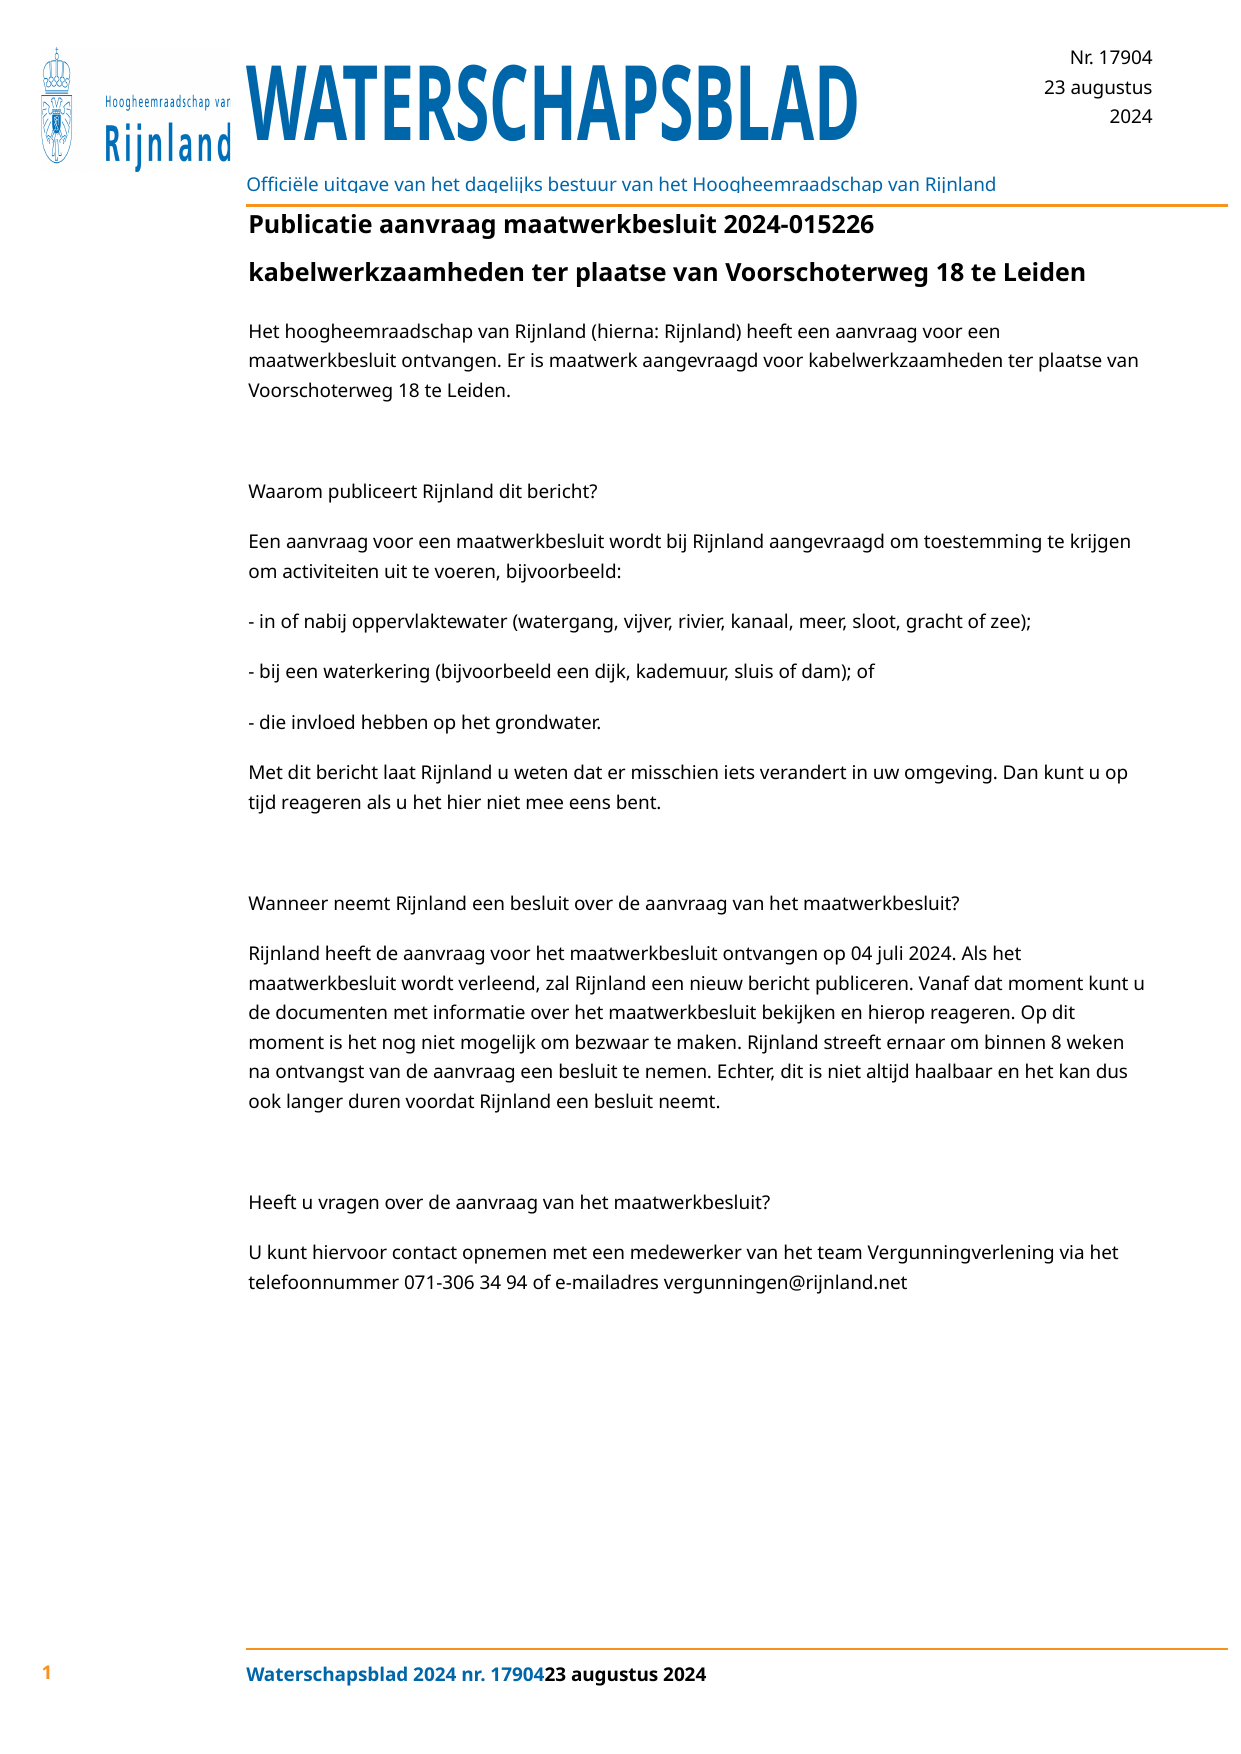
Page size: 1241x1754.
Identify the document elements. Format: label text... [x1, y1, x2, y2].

picture [41, 47, 231, 172]
text Met dit bericht laat Rijnland u weten dat er misschien iets verandert in uw omgeving. Dan kunt u op tijd reageren als u het hier niet mee eens bent. [248, 759, 1152, 815]
text U kunt hiervoor contact opnemen met een medewerker van het team Vergunningverlening via het telefoonnummer 071-306 34 94 of e-mailadres vergunningen@rijnland.net [248, 1239, 1152, 1295]
text Waarom publiceert Rijnland dit bericht? [248, 478, 1152, 504]
text Een aanvraag voor een maatwerkbesluit wordt bij Rijnland aangevraagd om toestemming te krijgen om activiteiten uit te voeren, bijvoorbeeld: [248, 528, 1152, 584]
text Het hoogheemraadschap van Rijnland (hierna: Rijnland) heeft een aanvraag voor een maatwerkbesluit ontvangen. Er is maatwerk aangevraagd voor kabelwerkzaamheden ter plaatse van Voorschoterweg 18 te Leiden. [248, 318, 1152, 403]
text Rijnland heeft de aanvraag voor het maatwerkbesluit ontvangen op 04 juli 2024. Als het maatwerkbesluit wordt verleend, zal Rijnland een nieuw bericht publiceren. Vanaf dat moment kunt u de documenten met informatie over het maatwerkbesluit bekijken en hierop reageren. Op dit moment is het nog niet mogelijk om bezwaar te maken. Rijnland streeft ernaar om binnen 8 weken na ontvangst van de aanvraag een besluit te nemen. Echter, dit is niet altijd haalbaar en het kan dus ook langer duren voordat Rijnland een besluit neemt. [248, 940, 1152, 1114]
text Publicatie aanvraag maatwerkbesluit 2024-015226 kabelwerkzaamheden ter plaatse van Voorschoterweg 18 te Leiden [248, 207, 1152, 288]
text - bij een waterkering (bijvoorbeeld een dijk, kademuur, sluis of dam); of [248, 659, 1152, 684]
text - die invloed hebben op het grondwater. [248, 709, 1152, 735]
text Heeft u vragen over de aanvraag van het maatwerkbesluit? [248, 1189, 1152, 1215]
text - in of nabij oppervlaktewater (watergang, vijver, rivier, kanaal, meer, sloot, gracht of zee); [248, 608, 1152, 634]
text Wanneer neemt Rijnland een besluit over de aanvraag van het maatwerkbesluit? [248, 890, 1152, 916]
